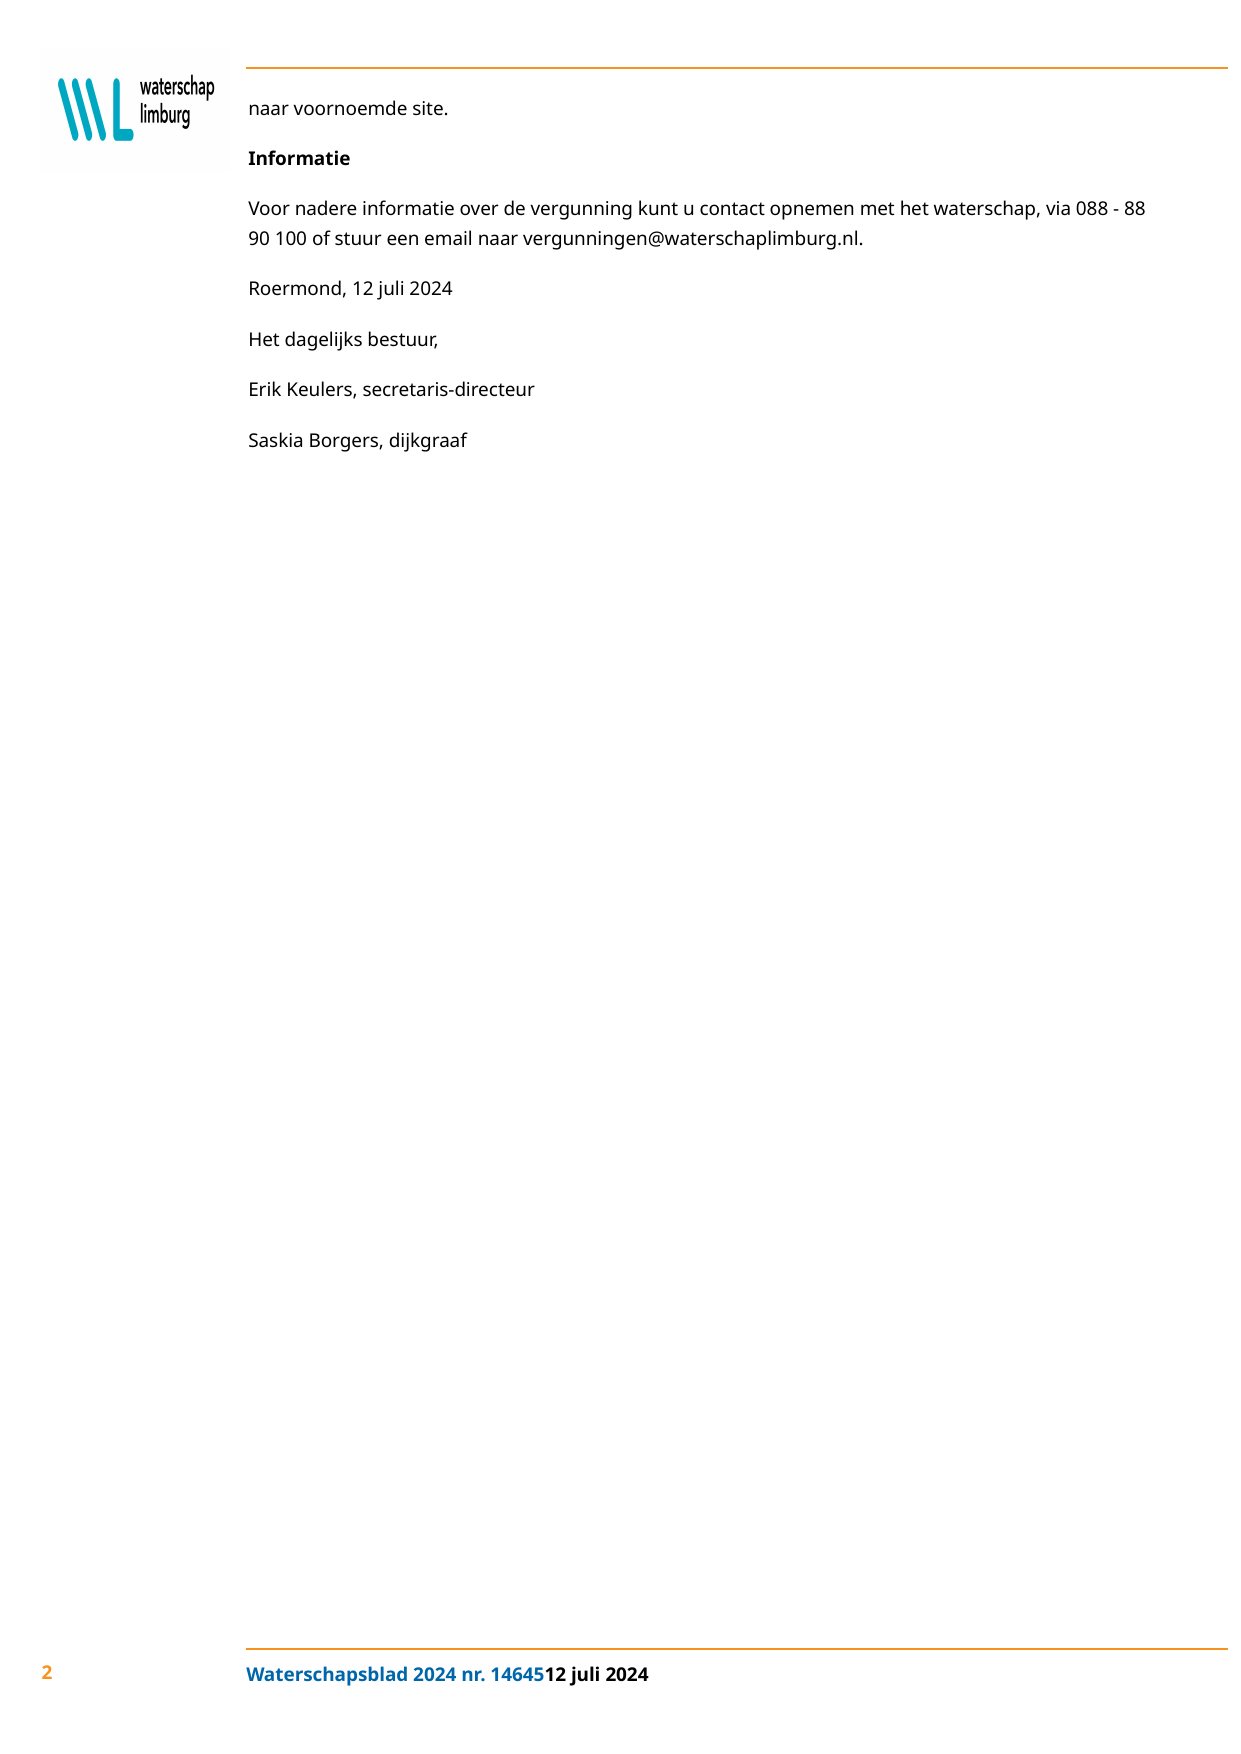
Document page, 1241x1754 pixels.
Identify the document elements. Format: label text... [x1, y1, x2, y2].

picture [41, 47, 231, 172]
text Voor nadere informatie over de vergunning kunt u contact opnemen met het waterschap, via 088 - 88 90 100 of stuur een email naar vergunningen@waterschaplimburg.nl. [248, 196, 1152, 251]
text Saskia Borgers, dijkgraaf [248, 427, 1152, 453]
text Informatie [248, 145, 1152, 171]
text naar voornoemde site. [248, 95, 1152, 121]
text Het dagelijks bestuur, [248, 326, 1152, 352]
text Erik Keulers, secretaris-directeur [248, 376, 1152, 402]
text Roermond, 12 juli 2024 [248, 276, 1152, 301]
